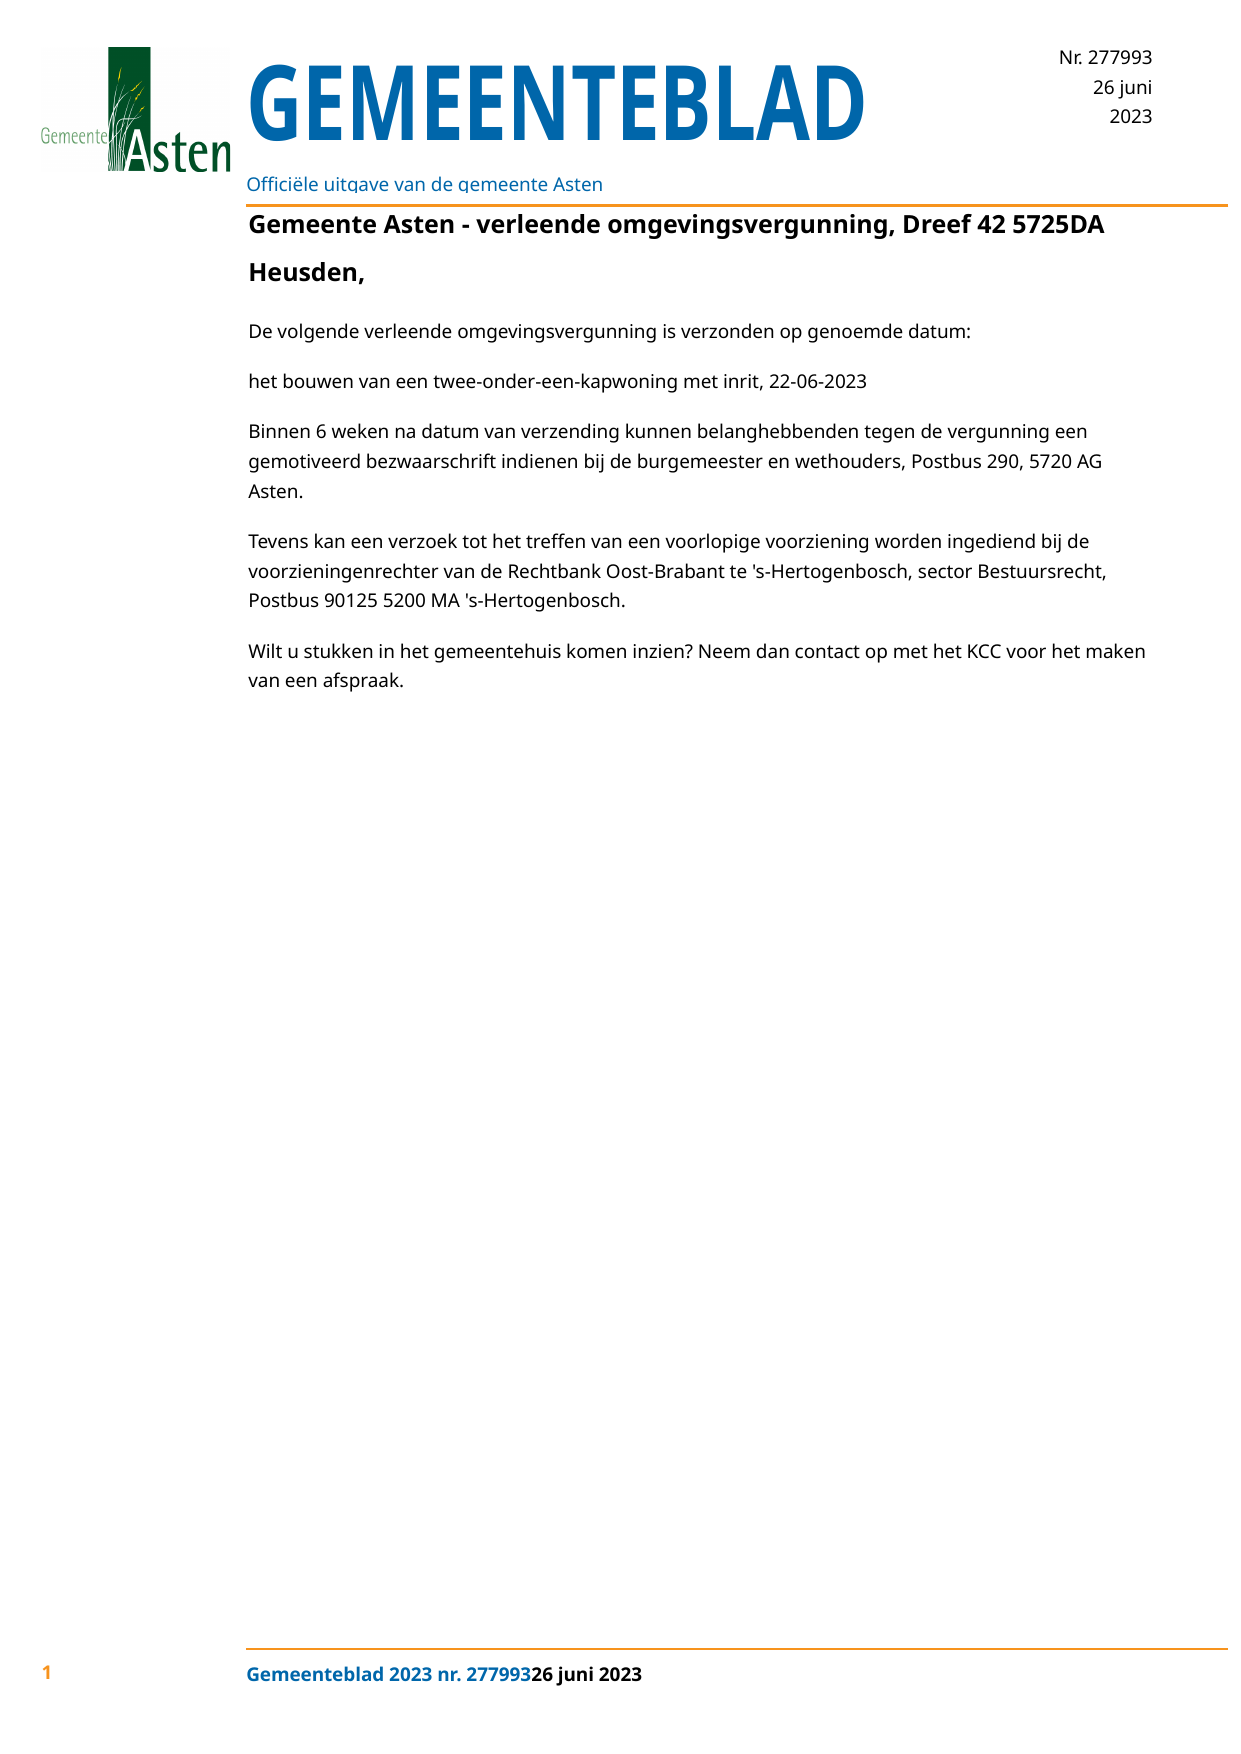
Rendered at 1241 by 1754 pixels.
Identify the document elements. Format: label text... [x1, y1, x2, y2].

text het bouwen van een twee-onder-een-kapwoning met inrit, 22-06-2023 [248, 368, 1152, 394]
picture [41, 47, 231, 172]
text Binnen 6 weken na datum van verzending kunnen belanghebbenden tegen de vergunning een gemotiveerd bezwaarschrift indienen bij de burgemeester en wethouders, Postbus 290, 5720 AG Asten. [248, 419, 1152, 504]
text Gemeente Asten - verleende omgevingsvergunning, Dreef 42 5725DA Heusden, [248, 207, 1152, 288]
text Tevens kan een verzoek tot het treffen van een voorlopige voorziening worden ingediend bij de voorzieningenrechter van de Rechtbank Oost-Brabant te 's-Hertogenbosch, sector Bestuursrecht, Postbus 90125 5200 MA 's-Hertogenbosch. [248, 528, 1152, 613]
text Wilt u stukken in het gemeentehuis komen inzien? Neem dan contact op met het KCC voor het maken van een afspraak. [248, 638, 1152, 693]
text De volgende verleende omgevingsvergunning is verzonden op genoemde datum: [248, 318, 1152, 344]
